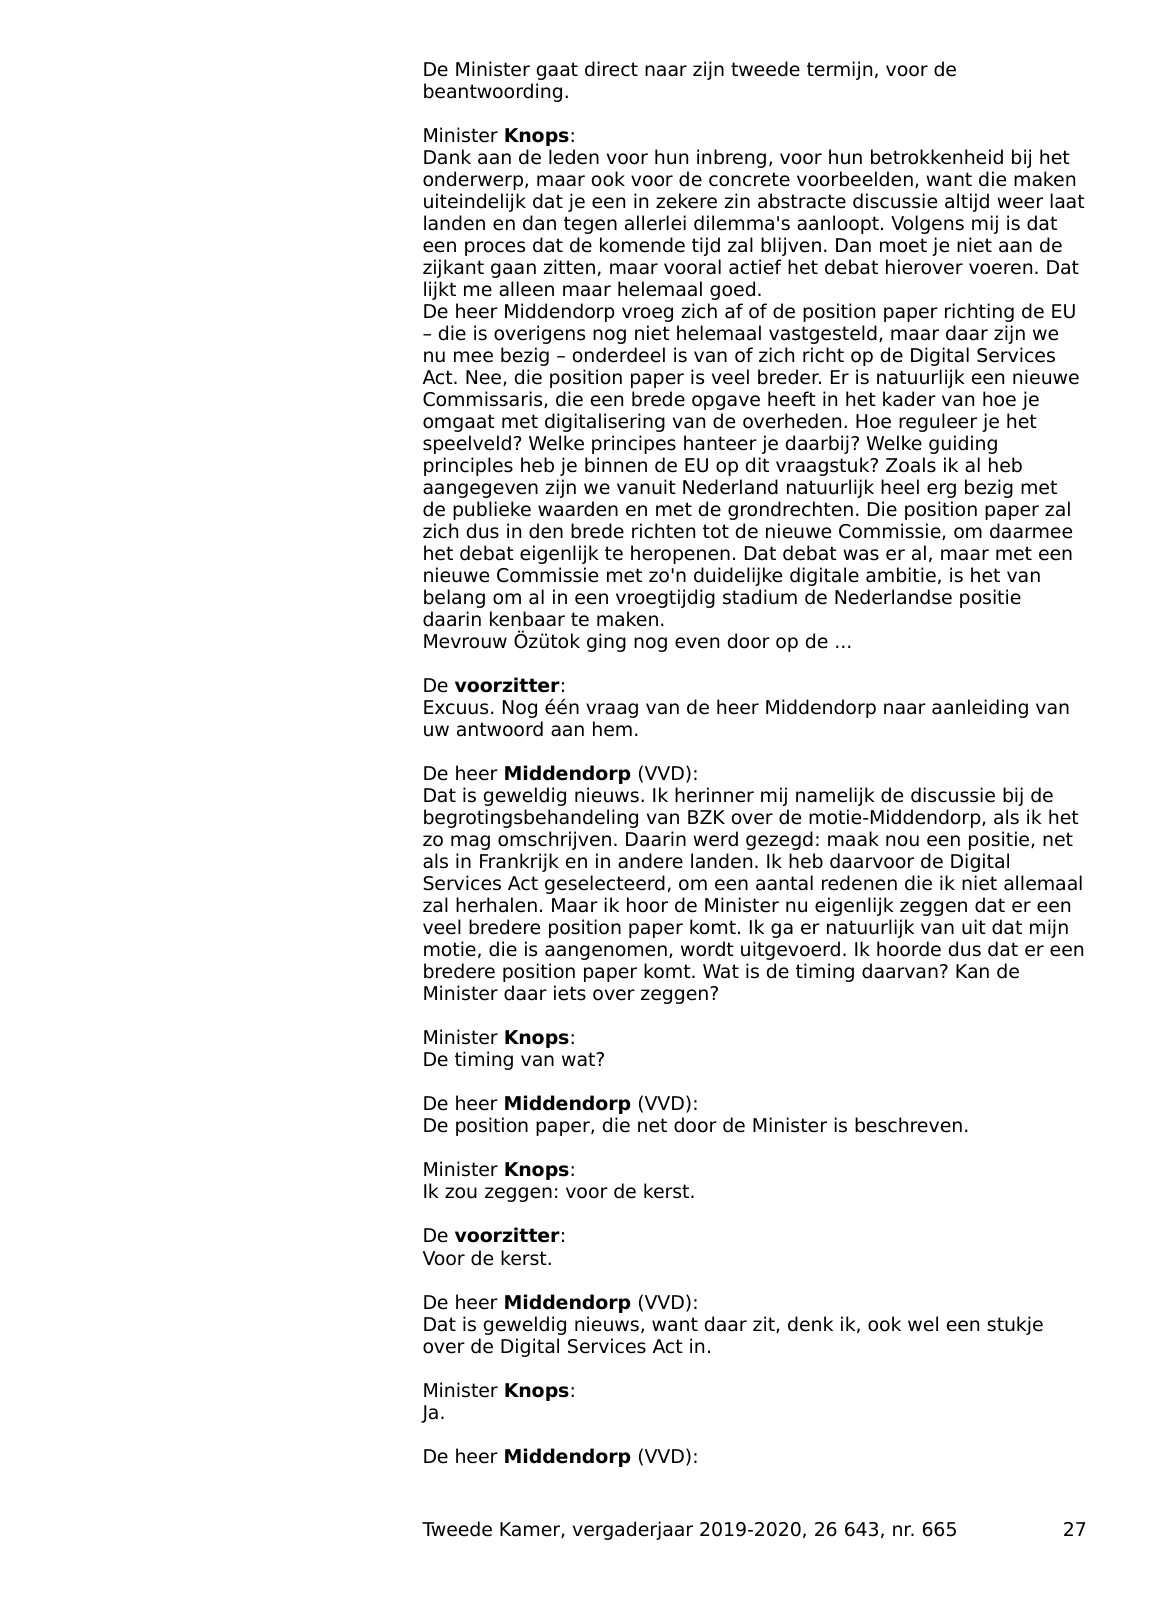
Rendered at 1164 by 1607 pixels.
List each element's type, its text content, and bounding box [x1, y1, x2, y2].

text Minister Knops: [422, 125, 1087, 147]
text De heer Middendorp (VVD): [422, 1292, 1087, 1313]
text De timing van wat? [422, 1049, 1087, 1071]
text De heer Middendorp (VVD): [422, 1093, 1087, 1115]
text Ik zou zeggen: voor de kerst. [422, 1181, 1087, 1203]
text Minister Knops: [422, 1159, 1087, 1181]
text De voorzitter: [422, 1225, 1087, 1247]
text De Minister gaat direct naar zijn tweede termijn, voor de beantwoording. [422, 59, 1087, 103]
text De voorzitter: [422, 675, 1087, 697]
text Minister Knops: [422, 1027, 1087, 1049]
text Ja. [422, 1402, 1087, 1424]
text Excuus. Nog één vraag van de heer Middendorp naar aanleiding van uw antwoord aan hem. [422, 697, 1087, 741]
text De heer Middendorp (VVD): [422, 1446, 1087, 1468]
text De position paper, die net door de Minister is beschreven. [422, 1115, 1087, 1137]
text Voor de kerst. [422, 1247, 1087, 1269]
text Mevrouw Özütok ging nog even door op de ... [422, 631, 1087, 653]
text Dank aan de leden voor hun inbreng, voor hun betrokkenheid bij het onderwerp, maar ook voor de concrete voorbeelden, want die maken uiteindelijk dat je een in zekere zin abstracte discussie altijd weer laat landen en dan tegen allerlei dilemma's aanloopt. Volgens mij is dat een proces dat de komende tijd zal blijven. Dan moet je niet aan de zijkant gaan zitten, maar vooral actief het debat hierover voeren. Dat lijkt me alleen maar helemaal goed. [422, 147, 1087, 301]
text Dat is geweldig nieuws. Ik herinner mij namelijk de discussie bij de begrotingsbehandeling van BZK over de motie-Middendorp, als ik het zo mag omschrijven. Daarin werd gezegd: maak nou een positie, net als in Frankrijk en in andere landen. Ik heb daarvoor de Digital Services Act geselecteerd, om een aantal redenen die ik niet allemaal zal herhalen. Maar ik hoor de Minister nu eigenlijk zeggen dat er een veel bredere position paper komt. Ik ga er natuurlijk van uit dat mijn motie, die is aangenomen, wordt uitgevoerd. Ik hoorde dus dat er een bredere position paper komt. Wat is de timing daarvan? Kan de Minister daar iets over zeggen? [422, 785, 1087, 1005]
text De heer Middendorp vroeg zich af of de position paper richting de EU – die is overigens nog niet helemaal vastgesteld, maar daar zijn we nu mee bezig – onderdeel is van of zich richt op de Digital Services Act. Nee, die position paper is veel breder. Er is natuurlijk een nieuwe Commissaris, die een brede opgave heeft in het kader van hoe je omgaat met digitalisering van de overheden. Hoe reguleer je het speelveld? Welke principes hanteer je daarbij? Welke guiding principles heb je binnen de EU op dit vraagstuk? Zoals ik al heb aangegeven zijn we vanuit Nederland natuurlijk heel erg bezig met de publieke waarden en met de grondrechten. Die position paper zal zich dus in den brede richten tot de nieuwe Commissie, om daarmee het debat eigenlijk te heropenen. Dat debat was er al, maar met een nieuwe Commissie met zo'n duidelijke digitale ambitie, is het van belang om al in een vroegtijdig stadium de Nederlandse positie daarin kenbaar te maken. [422, 301, 1087, 631]
text De heer Middendorp (VVD): [422, 763, 1087, 785]
text Minister Knops: [422, 1380, 1087, 1402]
text Dat is geweldig nieuws, want daar zit, denk ik, ook wel een stukje over de Digital Services Act in. [422, 1313, 1087, 1357]
